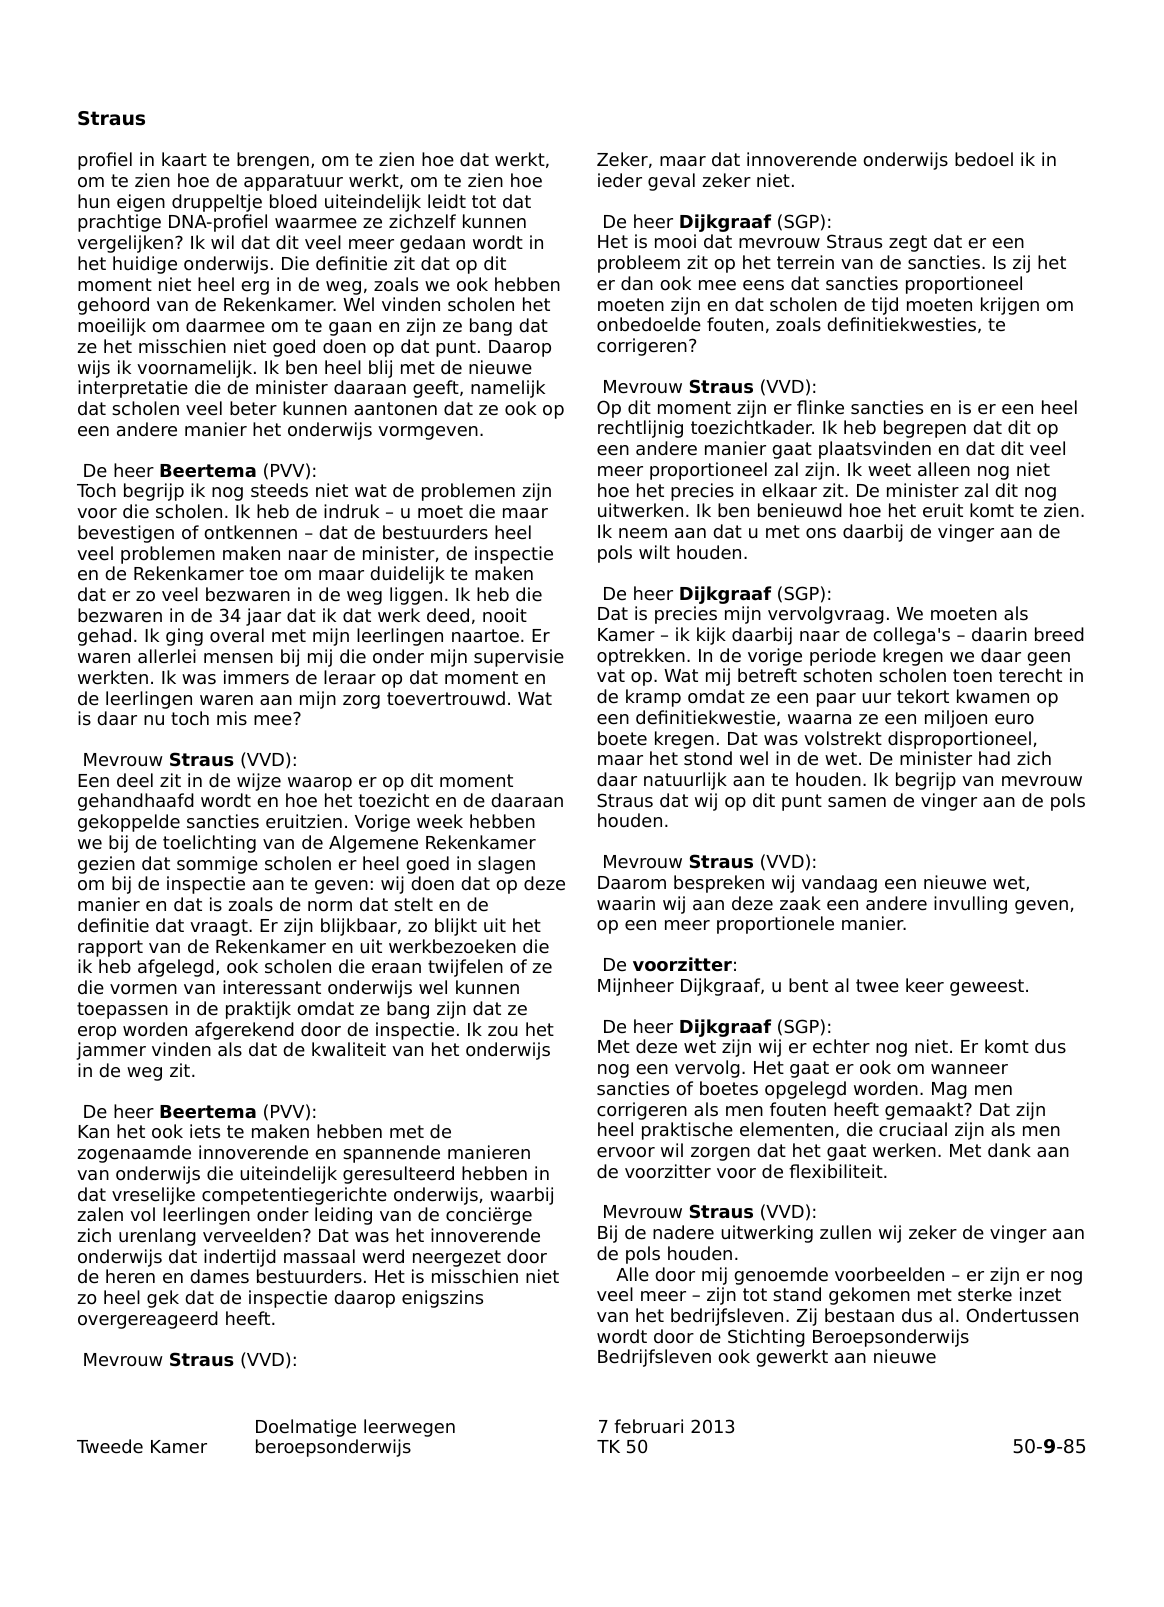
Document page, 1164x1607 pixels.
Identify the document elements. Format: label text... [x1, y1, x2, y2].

text Mevrouw Straus (VVD): [77, 1349, 567, 1370]
text Mevrouw Straus (VVD): [596, 377, 1087, 397]
text De heer Dijkgraaf (SGP): [596, 1016, 1087, 1037]
text De heer Dijkgraaf (SGP): [596, 583, 1087, 604]
text Mevrouw Straus (VVD): [596, 852, 1087, 873]
text Met deze wet zijn wij er echter nog niet. Er komt dus nog een vervolg. Het gaat er ook om wanneer sancties of boetes opgelegd worden. Mag men corrigeren als men fouten heeft gemaakt? Dat zijn heel praktische elementen, die cruciaal zijn als men ervoor wil zorgen dat het gaat werken. Met dank aan de voorzitter voor de flexibiliteit. [596, 1037, 1087, 1182]
text De voorzitter: [596, 955, 1087, 976]
text profiel in kaart te brengen, om te zien hoe dat werkt, om te zien hoe de apparatuur werkt, om te zien hoe hun eigen druppeltje bloed uiteindelijk leidt tot dat prachtige DNA-profiel waarmee ze zichzelf kunnen vergelijken? Ik wil dat dit veel meer gedaan wordt in het huidige onderwijs. Die definitie zit dat op dit moment niet heel erg in de weg, zoals we ook hebben gehoord van de Rekenkamer. Wel vinden scholen het moeilijk om daarmee om te gaan en zijn ze bang dat ze het misschien niet goed doen op dat punt. Daarop wijs ik voornamelijk. Ik ben heel blij met de nieuwe interpretatie die de minister daaraan geeft, namelijk dat scholen veel beter kunnen aantonen dat ze ook op een andere manier het onderwijs vormgeven. [77, 150, 567, 440]
text Mevrouw Straus (VVD): [596, 1202, 1087, 1223]
text Kan het ook iets te maken hebben met de zogenaamde innoverende en spannende manieren van onderwijs die uiteindelijk geresulteerd hebben in dat vreselijke competentiegerichte onderwijs, waarbij zalen vol leerlingen onder leiding van de conciërge zich urenlang verveelden? Dat was het innoverende onderwijs dat indertijd massaal werd neergezet door de heren en dames bestuurders. Het is misschien niet zo heel gek dat de inspectie daarop enigszins overgereageerd heeft. [77, 1122, 567, 1329]
text Mijnheer Dijkgraaf, u bent al twee keer geweest. [596, 976, 1087, 996]
text De heer Dijkgraaf (SGP): [596, 212, 1087, 232]
text Daarom bespreken wij vandaag een nieuwe wet, waarin wij aan deze zaak een andere invulling geven, op een meer proportionele manier. [596, 873, 1087, 935]
text Toch begrijp ik nog steeds niet wat de problemen zijn voor die scholen. Ik heb de indruk – u moet die maar bevestigen of ontkennen – dat de bestuurders heel veel problemen maken naar de minister, de inspectie en de Rekenkamer toe om maar duidelijk te maken dat er zo veel bezwaren in de weg liggen. Ik heb die bezwaren in de 34 jaar dat ik dat werk deed, nooit gehad. Ik ging overal met mijn leerlingen naartoe. Er waren allerlei mensen bij mij die onder mijn supervisie werkten. Ik was immers de leraar op dat moment en de leerlingen waren aan mijn zorg toevertrouwd. Wat is daar nu toch mis mee? [77, 481, 567, 730]
text Alle door mij genoemde voorbeelden – er zijn er nog veel meer – zijn tot stand gekomen met sterke inzet van het bedrijfsleven. Zij bestaan dus al. Ondertussen wordt door de Stichting Beroepsonderwijs Bedrijfsleven ook gewerkt aan nieuwe [596, 1264, 1087, 1368]
text Mevrouw Straus (VVD): [77, 750, 567, 771]
text Het is mooi dat mevrouw Straus zegt dat er een probleem zit op het terrein van de sancties. Is zij het er dan ook mee eens dat sancties proportioneel moeten zijn en dat scholen de tijd moeten krijgen om onbedoelde fouten, zoals definitiekwesties, te corrigeren? [596, 232, 1087, 357]
text Bij de nadere uitwerking zullen wij zeker de vinger aan de pols houden. [596, 1223, 1087, 1264]
text De heer Beertema (PVV): [77, 460, 567, 481]
text Een deel zit in de wijze waarop er op dit moment gehandhaafd wordt en hoe het toezicht en de daaraan gekoppelde sancties eruitzien. Vorige week hebben we bij de toelichting van de Algemene Rekenkamer gezien dat sommige scholen er heel goed in slagen om bij de inspectie aan te geven: wij doen dat op deze manier en dat is zoals de norm dat stelt en de definitie dat vraagt. Er zijn blijkbaar, zo blijkt uit het rapport van de Rekenkamer en uit werkbezoeken die ik heb afgelegd, ook scholen die eraan twijfelen of ze die vormen van interessant onderwijs wel kunnen toepassen in de praktijk omdat ze bang zijn dat ze erop worden afgerekend door de inspectie. Ik zou het jammer vinden als dat de kwaliteit van het onderwijs in de weg zit. [77, 771, 567, 1082]
text Op dit moment zijn er flinke sancties en is er een heel rechtlijnig toezichtkader. Ik heb begrepen dat dit op een andere manier gaat plaatsvinden en dat dit veel meer proportioneel zal zijn. Ik weet alleen nog niet hoe het precies in elkaar zit. De minister zal dit nog uitwerken. Ik ben benieuwd hoe het eruit komt te zien. Ik neem aan dat u met ons daarbij de vinger aan de pols wilt houden. [596, 397, 1087, 563]
text Zeker, maar dat innoverende onderwijs bedoel ik in ieder geval zeker niet. [596, 150, 1087, 192]
text Dat is precies mijn vervolgvraag. We moeten als Kamer – ik kijk daarbij naar de collega's – daarin breed optrekken. In de vorige periode kregen we daar geen vat op. Wat mij betreft schoten scholen toen terecht in de kramp omdat ze een paar uur tekort kwamen op een definitiekwestie, waarna ze een miljoen euro boete kregen. Dat was volstrekt disproportioneel, maar het stond wel in de wet. De minister had zich daar natuurlijk aan te houden. Ik begrijp van mevrouw Straus dat wij op dit punt samen de vinger aan de pols houden. [596, 604, 1087, 832]
text De heer Beertema (PVV): [77, 1102, 567, 1122]
